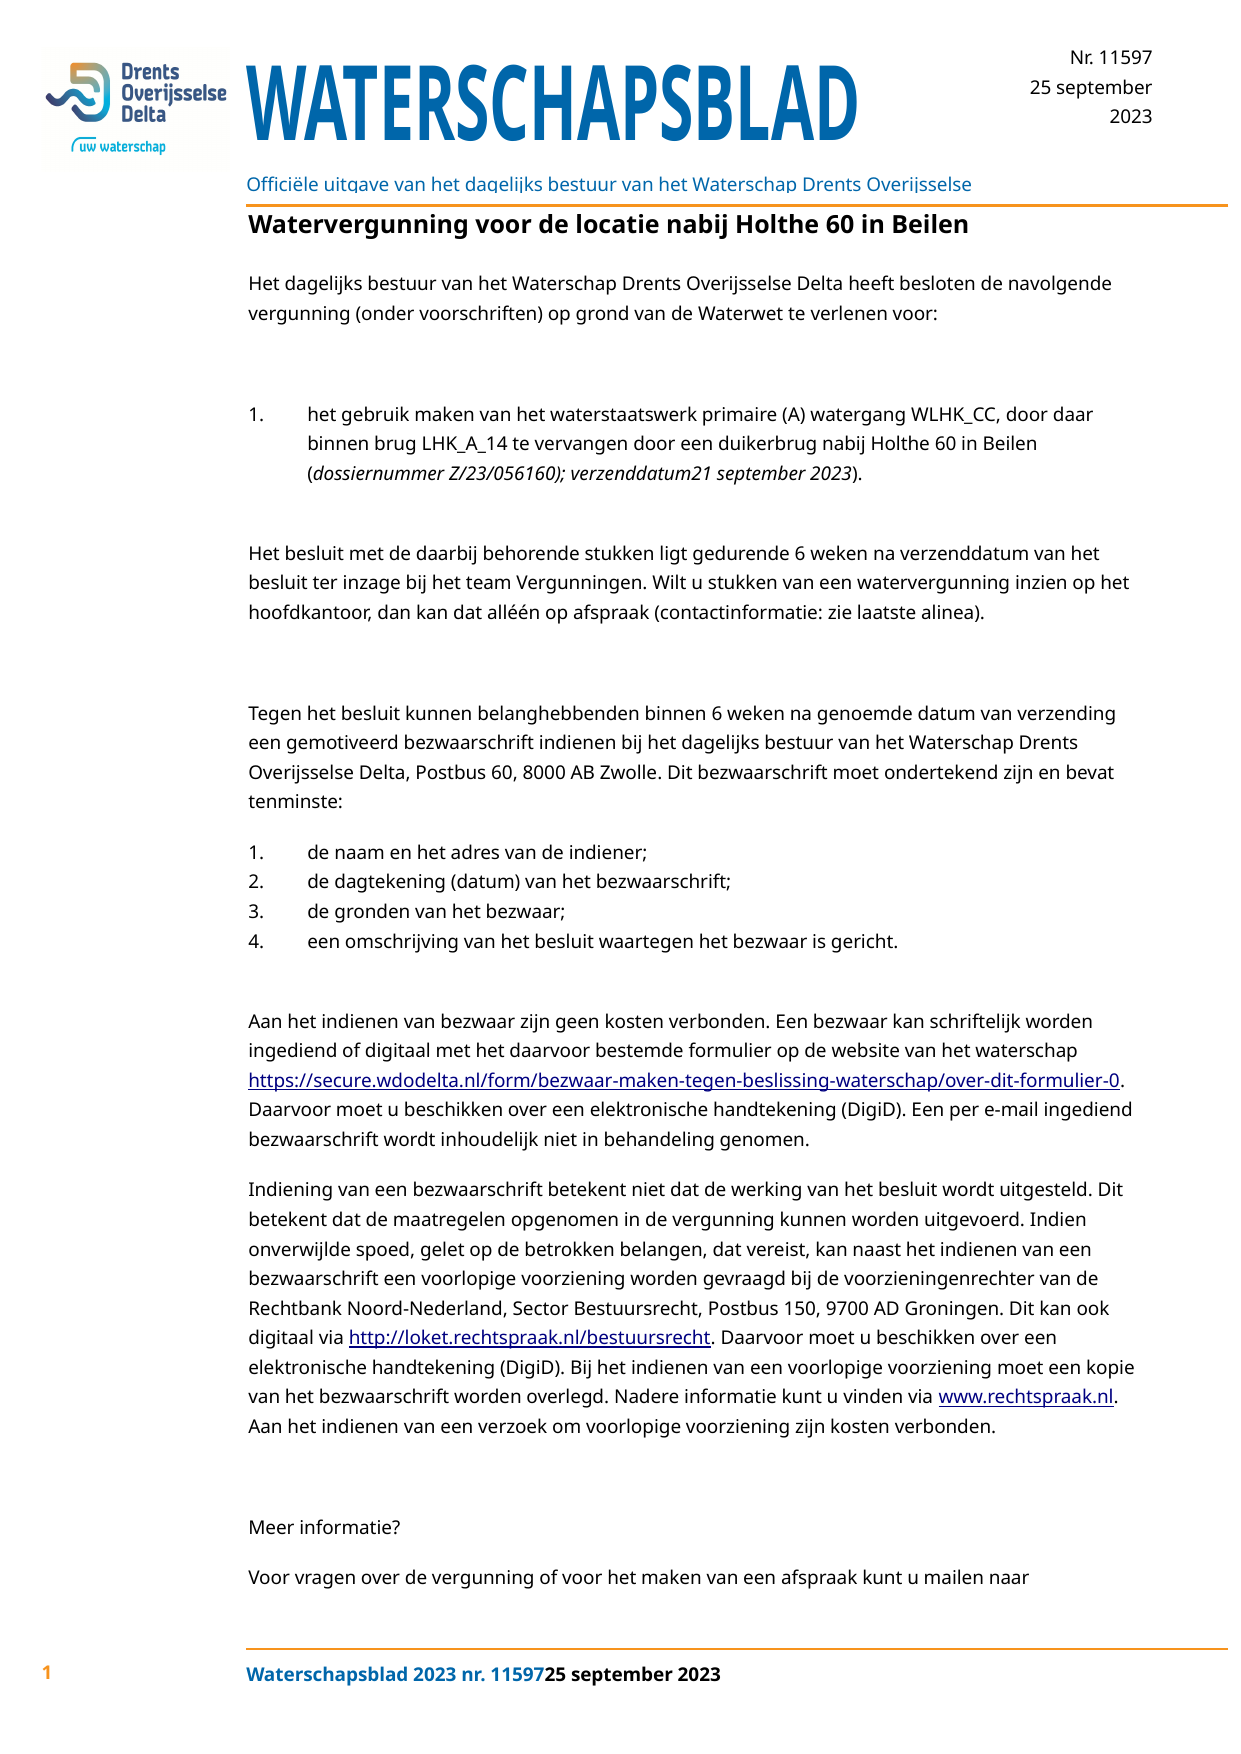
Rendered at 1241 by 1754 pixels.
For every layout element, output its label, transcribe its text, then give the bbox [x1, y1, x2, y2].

text Tegen het besluit kunnen belanghebbenden binnen 6 weken na genoemde datum van verzending een gemotiveerd bezwaarschrift indienen bij het dagelijks bestuur van het Waterschap Drents Overijsselse Delta, Postbus 60, 8000 AB Zwolle. Dit bezwaarschrift moet ondertekend zijn en bevat tenminste: [248, 700, 1152, 814]
picture [41, 47, 231, 172]
text Watervergunning voor de locatie nabij Holthe 60 in Beilen [248, 207, 1152, 241]
list het gebruik maken van het waterstaatswerk primaire (A) watergang WLHK_CC, door daar binnen brug LHK_A_14 te vervangen door een duikerbrug nabij Holthe 60 in Beilen (dossiernummer Z/23/056160); verzenddatum21 september 2023). [248, 401, 1152, 486]
text Meer informatie? [248, 1514, 1152, 1540]
text Aan het indienen van bezwaar zijn geen kosten verbonden. Een bezwaar kan schriftelijk worden ingediend of digitaal met het daarvoor bestemde formulier op de website van het waterschap https://secure.wdodelta.nl/form/bezwaar-maken-tegen-beslissing-waterschap/over-dit-formulier-0. Daarvoor moet u beschikken over een elektronische handtekening (DigiD). Een per e-mail ingediend bezwaarschrift wordt inhoudelijk niet in behandeling genomen. [248, 1008, 1152, 1152]
text Voor vragen over de vergunning of voor het maken van een afspraak kunt u mailen naar [248, 1564, 1152, 1590]
list de naam en het adres van de indiener; [248, 839, 1152, 865]
list de dagtekening (datum) van het bezwaarschrift; [248, 869, 1152, 894]
list een omschrijving van het besluit waartegen het bezwaar is gericht. [248, 928, 1152, 953]
text Indiening van een bezwaarschrift betekent niet dat de werking van het besluit wordt uitgesteld. Dit betekent dat de maatregelen opgenomen in de vergunning kunnen worden uitgevoerd. Indien onverwijlde spoed, gelet op de betrokken belangen, dat vereist, kan naast het indienen van een bezwaarschrift een voorlopige voorziening worden gevraagd bij de voorzieningenrechter van de Rechtbank Noord-Nederland, Sector Bestuursrecht, Postbus 150, 9700 AD Groningen. Dit kan ook digitaal via http://loket.rechtspraak.nl/bestuursrecht. Daarvoor moet u beschikken over een elektronische handtekening (DigiD). Bij het indienen van een voorlopige voorziening moet een kopie van het bezwaarschrift worden overlegd. Nadere informatie kunt u vinden via www.rechtspraak.nl. Aan het indienen van een verzoek om voorlopige voorziening zijn kosten verbonden. [248, 1177, 1152, 1439]
text Het dagelijks bestuur van het Waterschap Drents Overijsselse Delta heeft besloten de navolgende vergunning (onder voorschriften) op grond van de Waterwet te verlenen voor: [248, 270, 1152, 326]
list de gronden van het bezwaar; [248, 898, 1152, 924]
text Het besluit met de daarbij behorende stukken ligt gedurende 6 weken na verzenddatum van het besluit ter inzage bij het team Vergunningen. Wilt u stukken van een watervergunning inzien op het hoofdkantoor, dan kan dat alléén op afspraak (contactinformatie: zie laatste alinea). [248, 540, 1152, 625]
